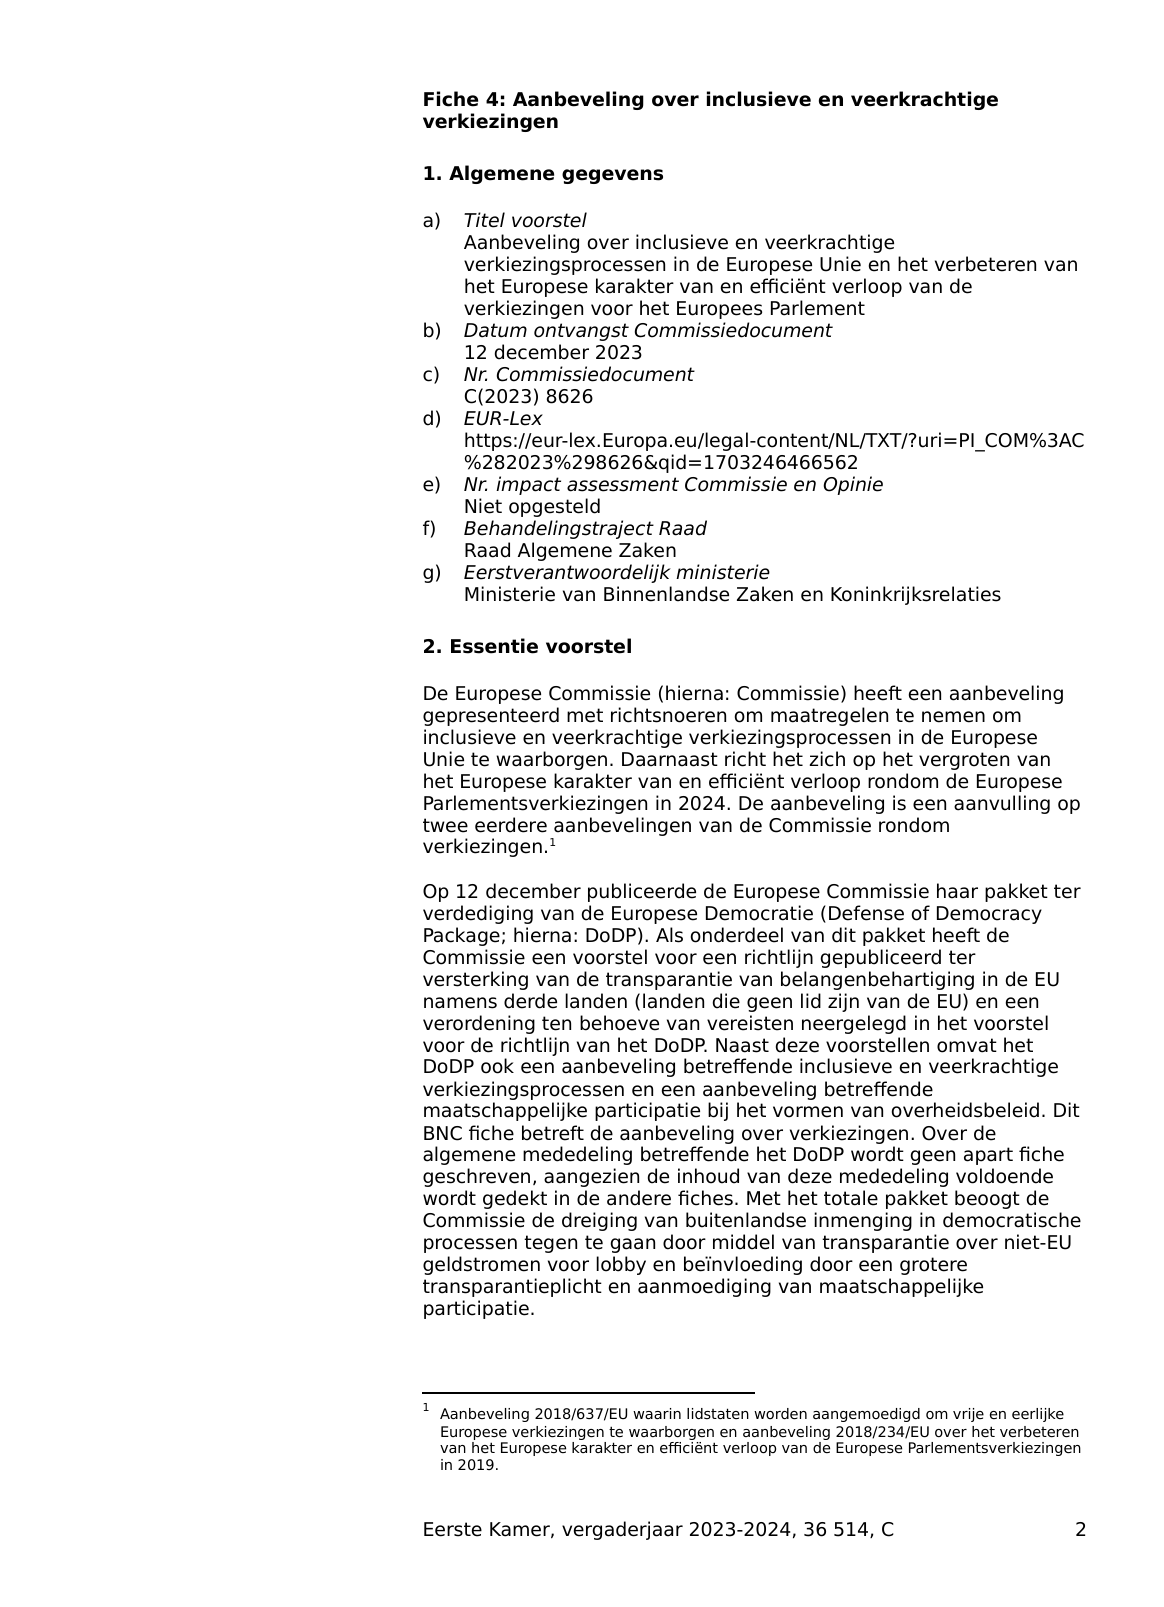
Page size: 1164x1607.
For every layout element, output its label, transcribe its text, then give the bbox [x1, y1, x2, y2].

text a) Titel voorstel [422, 210, 1087, 232]
subtitle 1. Algemene gegevens [422, 163, 1087, 185]
text https://eur-lex.Europa.eu/legal-content/NL/TXT/?uri=PI_COM%3AC%282023%298626&qid=1703246466562 [464, 430, 1087, 474]
text b) Datum ontvangst Commissiedocument [422, 320, 1087, 342]
text 12 december 2023 [464, 342, 1087, 364]
subtitle Fiche 4: Aanbeveling over inclusieve en veerkrachtige verkiezingen [422, 89, 1087, 133]
text Raad Algemene Zaken [464, 540, 1087, 562]
text c) Nr. Commissiedocument [422, 364, 1087, 386]
text g) Eerstverantwoordelijk ministerie [422, 562, 1087, 584]
text Niet opgesteld [464, 496, 1087, 518]
text d) EUR-Lex [422, 408, 1087, 430]
subtitle 2. Essentie voorstel [422, 636, 1087, 658]
text Aanbeveling 2018/637/EU waarin lidstaten worden aangemoedigd om vrije en eerlijke Europese verkiezingen te waarborgen en aanbeveling 2018/234/EU over het verbeteren van het Europese karakter en efficiënt verloop van de Europese Parlementsverkiezingen in 2019. [422, 1402, 1087, 1474]
text C(2023) 8626 [464, 386, 1087, 408]
text e) Nr. impact assessment Commissie en Opinie [422, 474, 1087, 496]
text Aanbeveling over inclusieve en veerkrachtige verkiezingsprocessen in de Europese Unie en het verbeteren van het Europese karakter van en efficiënt verloop van de verkiezingen voor het Europees Parlement [464, 232, 1087, 320]
text Ministerie van Binnenlandse Zaken en Koninkrijksrelaties [464, 584, 1087, 606]
text f) Behandelingstraject Raad [422, 518, 1087, 540]
text Op 12 december publiceerde de Europese Commissie haar pakket ter verdediging van de Europese Democratie (Defense of Democracy Package; hierna: DoDP). Als onderdeel van dit pakket heeft de Commissie een voorstel voor een richtlijn gepubliceerd ter versterking van de transparantie van belangenbehartiging in de EU namens derde landen (landen die geen lid zijn van de EU) en een verordening ten behoeve van vereisten neergelegd in het voorstel voor de richtlijn van het DoDP. Naast deze voorstellen omvat het DoDP ook een aanbeveling betreffende inclusieve en veerkrachtige verkiezingsprocessen en een aanbeveling betreffende maatschappelijke participatie bij het vormen van overheidsbeleid. Dit BNC fiche betreft de aanbeveling over verkiezingen. Over de algemene mededeling betreffende het DoDP wordt geen apart fiche geschreven, aangezien de inhoud van deze mededeling voldoende wordt gedekt in de andere fiches. Met het totale pakket beoogt de Commissie de dreiging van buitenlandse inmenging in democratische processen tegen te gaan door middel van transparantie over niet-EU geldstromen voor lobby en beïnvloeding door een grotere transparantieplicht en aanmoediging van maatschappelijke participatie. [422, 881, 1087, 1320]
text De Europese Commissie (hierna: Commissie) heeft een aanbeveling gepresenteerd met richtsnoeren om maatregelen te nemen om inclusieve en veerkrachtige verkiezingsprocessen in de Europese Unie te waarborgen. Daarnaast richt het zich op het vergroten van het Europese karakter van en efficiënt verloop rondom de Europese Parlementsverkiezingen in 2024. De aanbeveling is een aanvulling op twee eerdere aanbevelingen van de Commissie rondom verkiezingen. [422, 683, 1087, 858]
